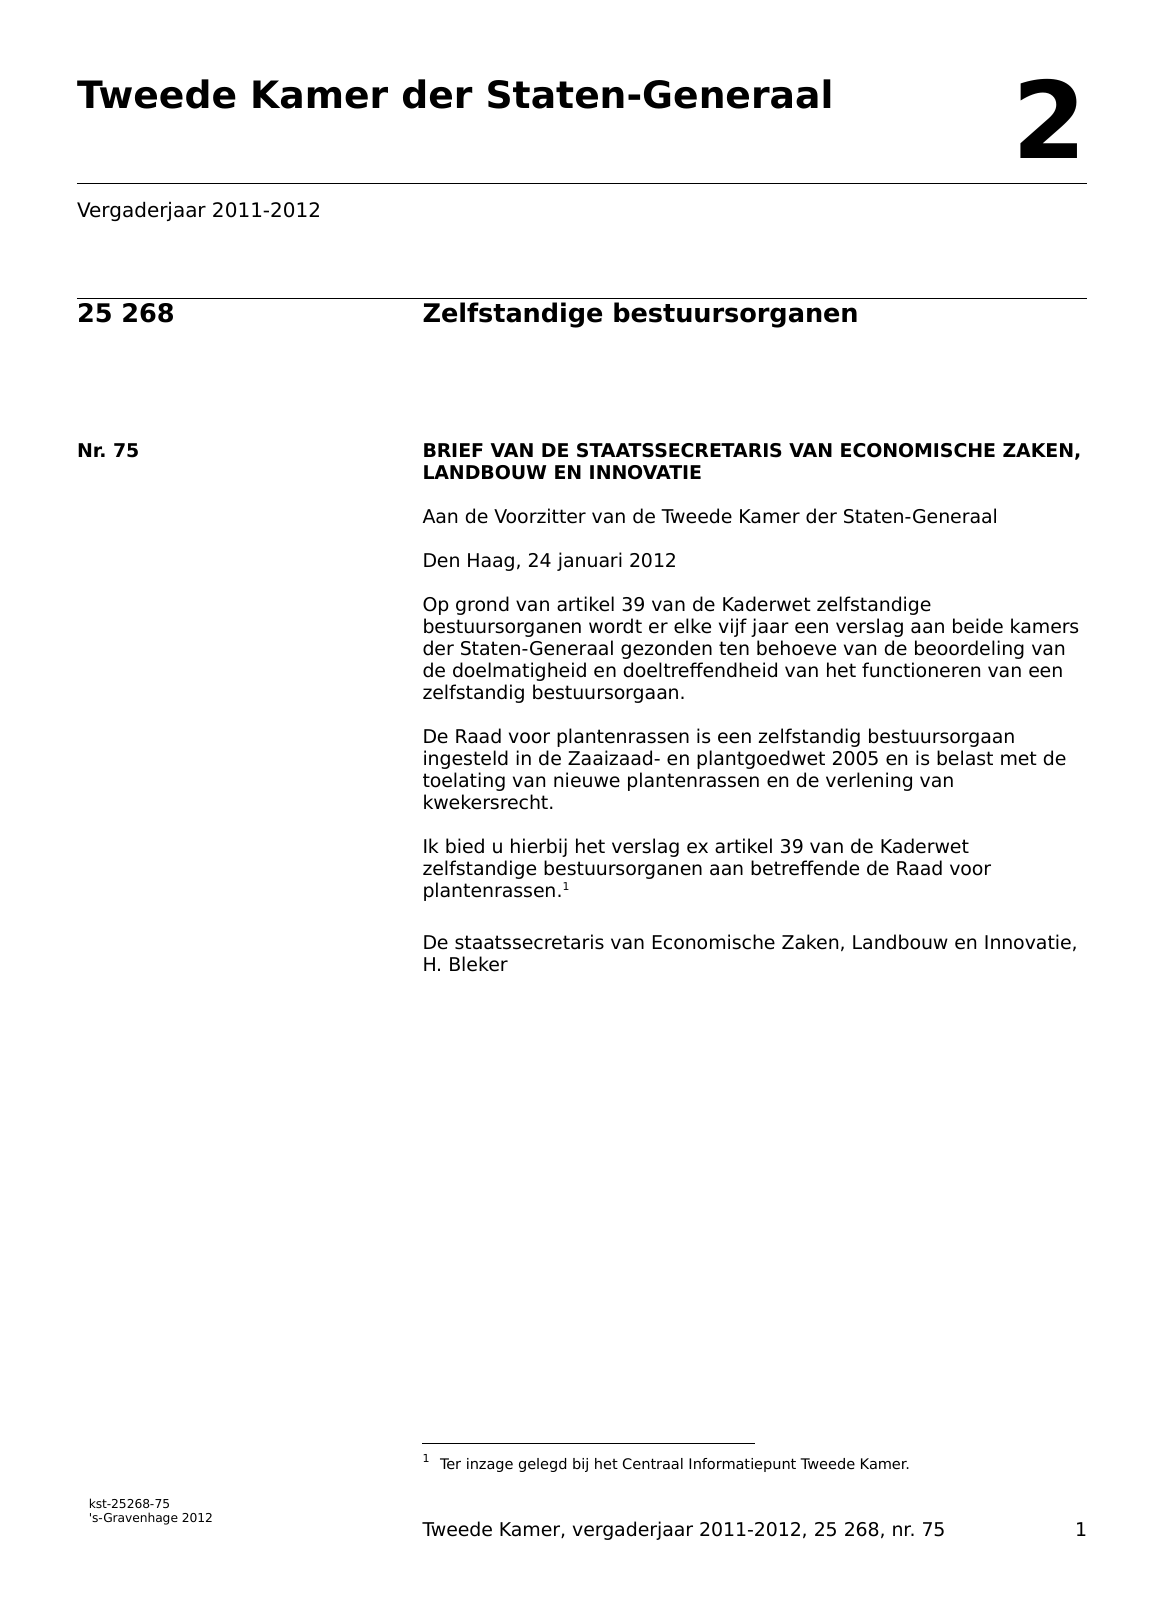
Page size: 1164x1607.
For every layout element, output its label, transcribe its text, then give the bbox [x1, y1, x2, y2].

table_cell Vergaderjaar 2011-2012 [77, 184, 1087, 298]
table_header Tweede Kamer der Staten-Generaal [77, 59, 886, 183]
subtitle 25 268 Zelfstandige bestuursorganen [77, 299, 1087, 329]
text Ter inzage gelegd bij het Centraal Informatiepunt Tweede Kamer. [422, 1452, 1087, 1474]
text Den Haag, 24 januari 2012 [422, 550, 1087, 572]
text De Raad voor plantenrassen is een zelfstandig bestuursorgaan ingesteld in de Zaaizaad- en plantgoedwet 2005 en is belast met de toelating van nieuwe plantenrassen en de verlening van kwekersrecht. [422, 726, 1087, 814]
text kst-25268-75 [88, 1497, 323, 1511]
text Op grond van artikel 39 van de Kaderwet zelfstandige bestuursorganen wordt er elke vijf jaar een verslag aan beide kamers der Staten-Generaal gezonden ten behoeve van de beoordeling van de doelmatigheid en doeltreffendheid van het functioneren van een zelfstandig bestuursorgaan. [422, 594, 1087, 704]
table_header 2 [886, 59, 1087, 183]
text De staatssecretaris van Economische Zaken, Landbouw en Innovatie, H. Bleker [422, 932, 1087, 976]
subtitle Nr. 75 BRIEF VAN DE STAATSSECRETARIS VAN ECONOMISCHE ZAKEN, LANDBOUW EN INNOVATIE [77, 440, 1087, 484]
text 's-Gravenhage 2012 [88, 1511, 323, 1525]
text Ik bied u hierbij het verslag ex artikel 39 van de Kaderwet zelfstandige bestuursorganen aan betreffende de Raad voor plantenrassen. [422, 836, 1087, 902]
text Aan de Voorzitter van de Tweede Kamer der Staten-Generaal [422, 506, 1087, 528]
